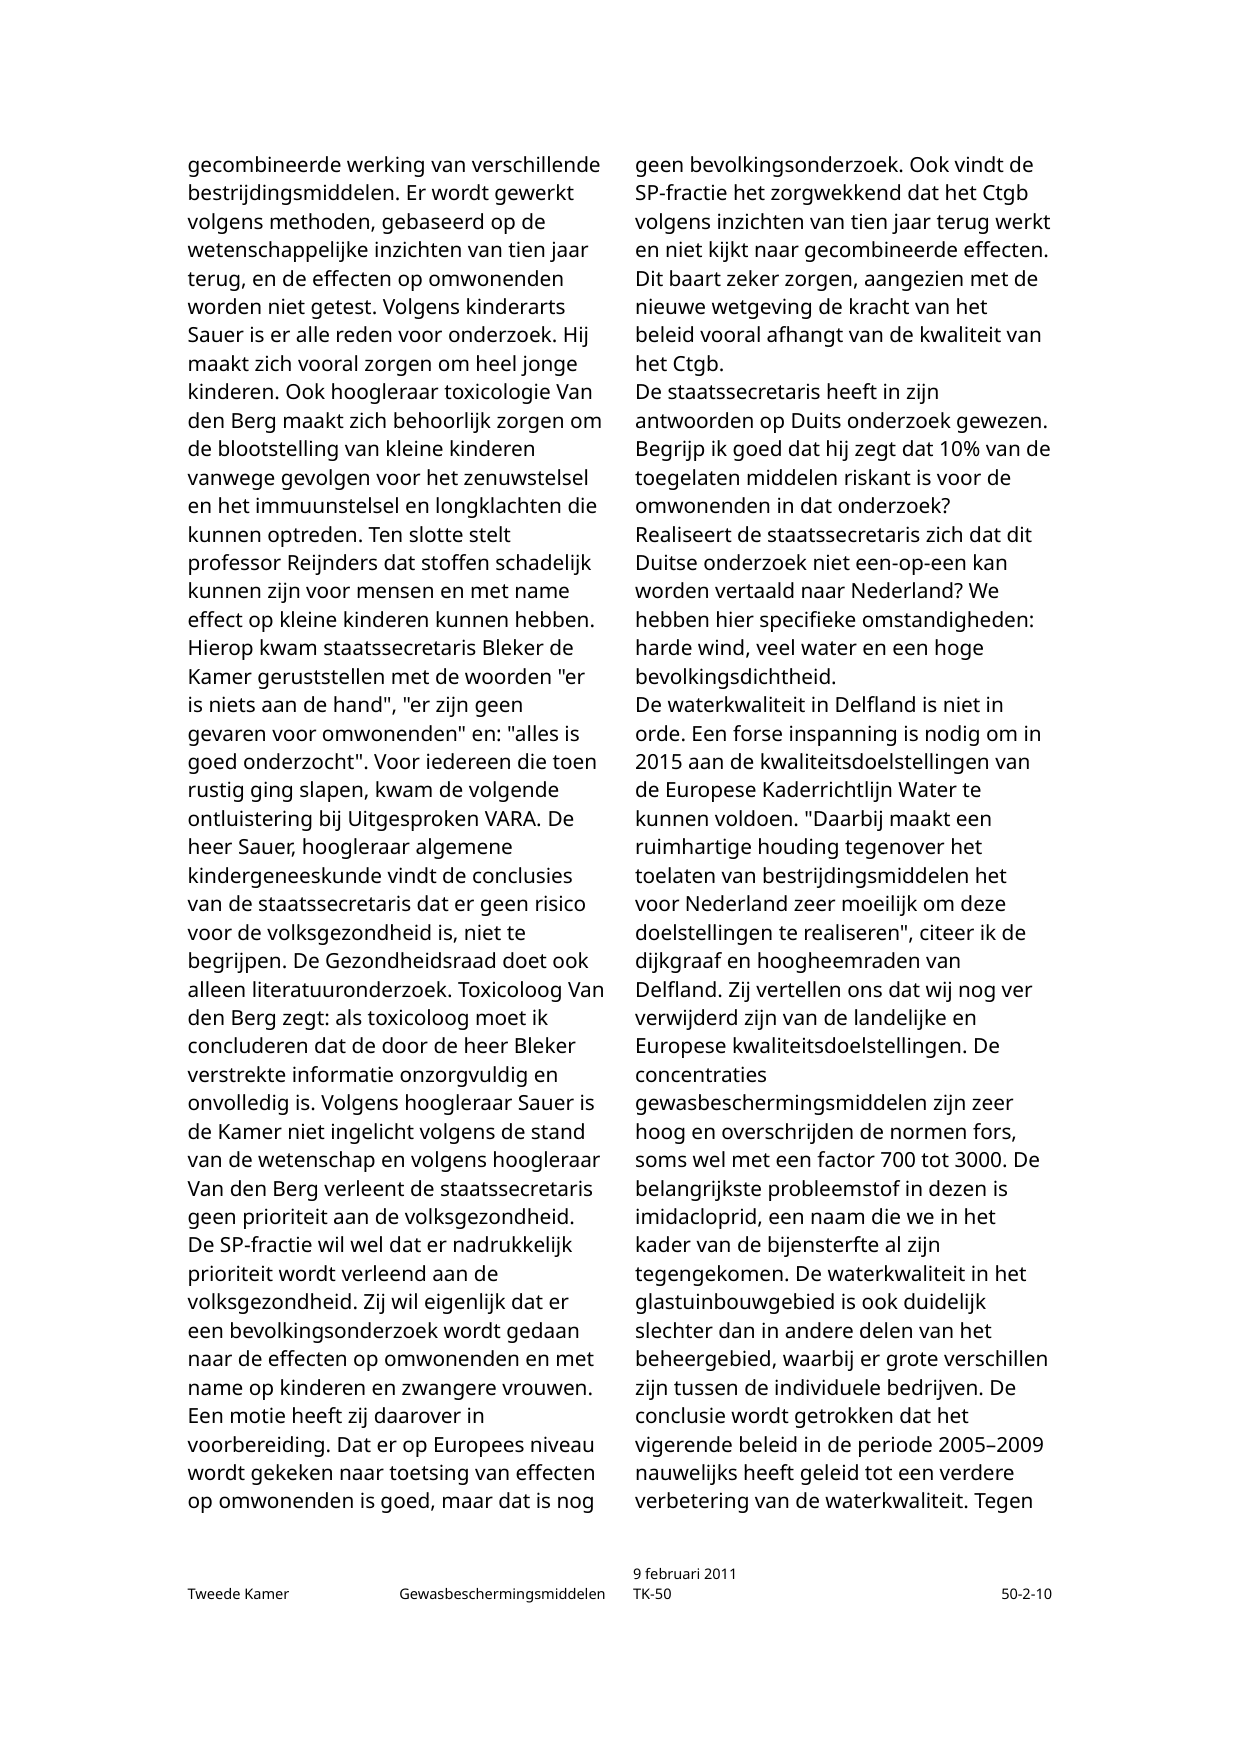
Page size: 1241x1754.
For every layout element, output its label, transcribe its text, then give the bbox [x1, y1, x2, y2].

text De staatssecretaris heeft in zijn antwoorden op Duits onderzoek gewezen. Begrijp ik goed dat hij zegt dat 10% van de toegelaten middelen riskant is voor de omwonenden in dat onderzoek? Realiseert de staatssecretaris zich dat dit Duitse onderzoek niet een-op-een kan worden vertaald naar Nederland? We hebben hier specifieke omstandigheden: harde wind, veel water en een hoge bevolkingsdichtheid. [635, 377, 1053, 690]
text De SP-fractie wil wel dat er nadrukkelijk prioriteit wordt verleend aan de volksgezondheid. Zij wil eigenlijk dat er een bevolkingsonderzoek wordt gedaan naar de effecten op omwonenden en met name op kinderen en zwangere vrouwen. Een motie heeft zij daarover in voorbereiding. Dat er op Europees niveau wordt gekeken naar toetsing van effecten op omwonenden is goed, maar dat is nog [187, 1231, 605, 1515]
text De waterkwaliteit in Delfland is niet in orde. Een forse inspanning is nodig om in 2015 aan de kwaliteitsdoelstellingen van de Europese Kaderrichtlijn Water te kunnen voldoen. "Daarbij maakt een ruimhartige houding tegenover het toelaten van bestrijdingsmiddelen het voor Nederland zeer moeilijk om deze doelstellingen te realiseren", citeer ik de dijkgraaf en hoogheemraden van Delfland. Zij vertellen ons dat wij nog ver verwijderd zijn van de landelijke en Europese kwaliteitsdoelstellingen. De concentraties gewasbeschermingsmiddelen zijn zeer hoog en overschrijden de normen fors, soms wel met een factor 700 tot 3000. De belangrijkste probleemstof in dezen is imidacloprid, een naam die we in het kader van de bijensterfte al zijn tegengekomen. De waterkwaliteit in het glastuinbouwgebied is ook duidelijk slechter dan in andere delen van het beheergebied, waarbij er grote verschillen zijn tussen de individuele bedrijven. De conclusie wordt getrokken dat het vigerende beleid in de periode 2005–2009 nauwelijks heeft geleid tot een verdere verbetering van de waterkwaliteit. Tegen [635, 690, 1053, 1515]
text geen bevolkingsonderzoek. Ook vindt de SP-fractie het zorgwekkend dat het Ctgb volgens inzichten van tien jaar terug werkt en niet kijkt naar gecombineerde effecten. Dit baart zeker zorgen, aangezien met de nieuwe wetgeving de kracht van het beleid vooral afhangt van de kwaliteit van het Ctgb. [635, 150, 1053, 377]
text gecombineerde werking van verschillende bestrijdingsmiddelen. Er wordt gewerkt volgens methoden, gebaseerd op de wetenschappelijke inzichten van tien jaar terug, en de effecten op omwonenden worden niet getest. Volgens kinderarts Sauer is er alle reden voor onderzoek. Hij maakt zich vooral zorgen om heel jonge kinderen. Ook hoogleraar toxicologie Van den Berg maakt zich behoorlijk zorgen om de blootstelling van kleine kinderen vanwege gevolgen voor het zenuwstelsel en het immuunstelsel en longklachten die kunnen optreden. Ten slotte stelt professor Reijnders dat stoffen schadelijk kunnen zijn voor mensen en met name effect op kleine kinderen kunnen hebben. Hierop kwam staatssecretaris Bleker de Kamer geruststellen met de woorden "er is niets aan de hand", "er zijn geen gevaren voor omwonenden" en: "alles is goed onderzocht". Voor iedereen die toen rustig ging slapen, kwam de volgende ontluistering bij Uitgesproken VARA. De heer Sauer, hoogleraar algemene kindergeneeskunde vindt de conclusies van de staatssecretaris dat er geen risico voor de volksgezondheid is, niet te begrijpen. De Gezondheidsraad doet ook alleen literatuuronderzoek. Toxicoloog Van den Berg zegt: als toxicoloog moet ik concluderen dat de door de heer Bleker verstrekte informatie onzorgvuldig en onvolledig is. Volgens hoogleraar Sauer is de Kamer niet ingelicht volgens de stand van de wetenschap en volgens hoogleraar Van den Berg verleent de staatssecretaris geen prioriteit aan de volksgezondheid. [187, 150, 605, 1231]
